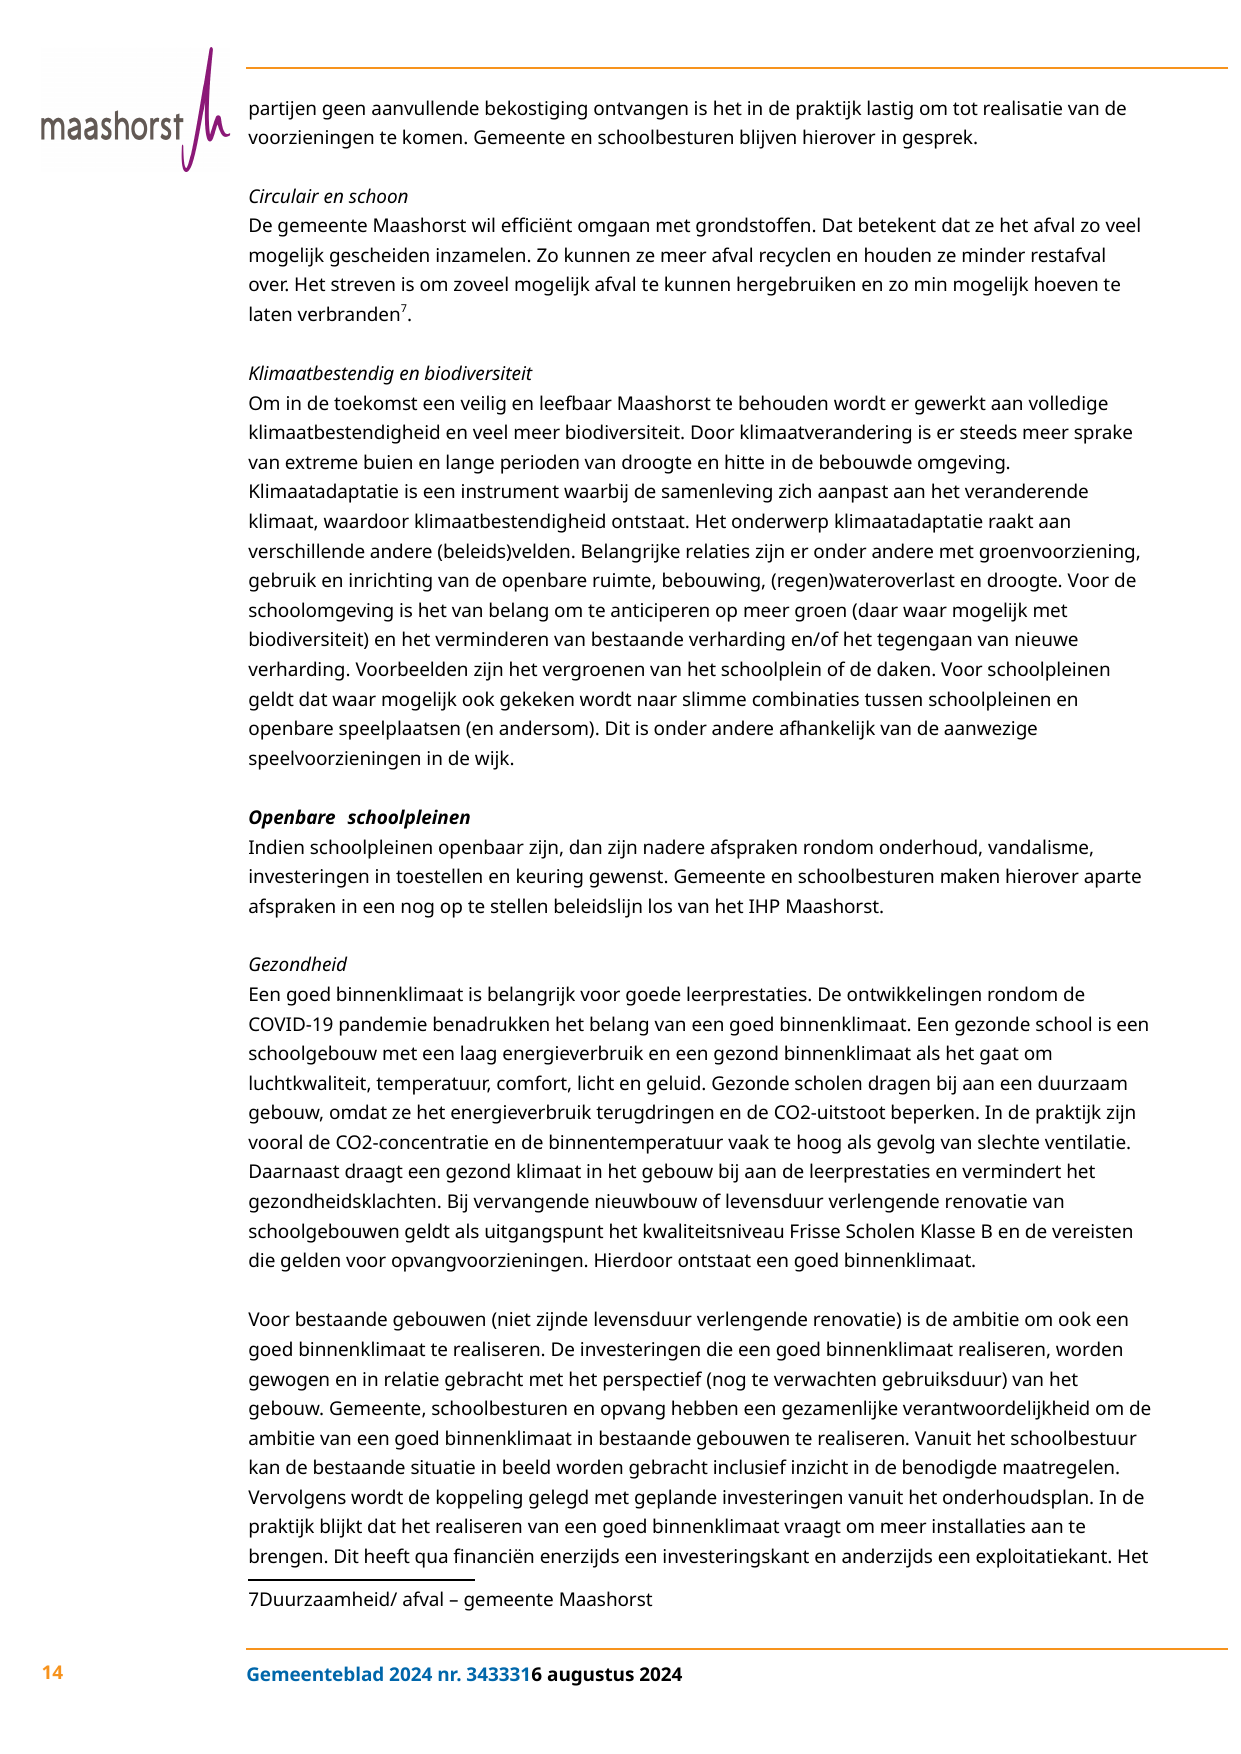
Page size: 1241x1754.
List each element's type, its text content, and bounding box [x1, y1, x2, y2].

text Voor bestaande gebouwen (niet zijnde levensduur verlengende renovatie) is de ambitie om ook een goed binnenklimaat te realiseren. De investeringen die een goed binnenklimaat realiseren, worden gewogen en in relatie gebracht met het perspectief (nog te verwachten gebruiksduur) van het gebouw. Gemeente, schoolbesturen en opvang hebben een gezamenlijke verantwoordelijkheid om de ambitie van een goed binnenklimaat in bestaande gebouwen te realiseren. Vanuit het schoolbestuur kan de bestaande situatie in beeld worden gebracht inclusief inzicht in de benodigde maatregelen. Vervolgens wordt de koppeling gelegd met geplande investeringen vanuit het onderhoudsplan. In de praktijk blijkt dat het realiseren van een goed binnenklimaat vraagt om meer installaties aan te brengen. Dit heeft qua financiën enerzijds een investeringskant en anderzijds een exploitatiekant. Het [248, 1307, 1152, 1569]
table_header partijen geen aanvullende bekostiging ontvangen is het in de praktijk lastig om tot realisatie van de voorzieningen te komen. Gemeente en schoolbesturen blijven hierover in gesprek. [248, 95, 1152, 150]
text Gezondheid [248, 952, 1152, 977]
text Om in de toekomst een veilig en leefbaar Maashorst te behouden wordt er gewerkt aan volledige klimaatbestendigheid en veel meer biodiversiteit. Door klimaatverandering is er steeds meer sprake van extreme buien en lange perioden van droogte en hitte in de bebouwde omgeving. Klimaatadaptatie is een instrument waarbij de samenleving zich aanpast aan het veranderende klimaat, waardoor klimaatbestendigheid ontstaat. Het onderwerp klimaatadaptatie raakt aan verschillende andere (beleids)velden. Belangrijke relaties zijn er onder andere met groenvoorziening, gebruik en inrichting van de openbare ruimte, bebouwing, (regen)wateroverlast en droogte. Voor de schoolomgeving is het van belang om te anticiperen op meer groen (daar waar mogelijk met biodiversiteit) en het verminderen van bestaande verharding en/of het tegengaan van nieuwe verharding. Voorbeelden zijn het vergroenen van het schoolplein of de daken. Voor schoolpleinen geldt dat waar mogelijk ook gekeken wordt naar slimme combinaties tussen schoolpleinen en openbare speelplaatsen (en andersom). Dit is onder andere afhankelijk van de aanwezige speelvoorzieningen in de wijk. [248, 390, 1152, 771]
text Een goed binnenklimaat is belangrijk voor goede leerprestaties. De ontwikkelingen rondom de COVID-19 pandemie benadrukken het belang van een goed binnenklimaat. Een gezonde school is een schoolgebouw met een laag energieverbruik en een gezond binnenklimaat als het gaat om luchtkwaliteit, temperatuur, comfort, licht en geluid. Gezonde scholen dragen bij aan een duurzaam gebouw, omdat ze het energieverbruik terugdringen en de CO2-uitstoot beperken. In de praktijk zijn vooral de CO2-concentratie en de binnentemperatuur vaak te hoog als gevolg van slechte ventilatie. Daarnaast draagt een gezond klimaat in het gebouw bij aan de leerprestaties en vermindert het gezondheidsklachten. Bij vervangende nieuwbouw of levensduur verlengende renovatie van schoolgebouwen geldt als uitgangspunt het kwaliteitsniveau Frisse Scholen Klasse B en de vereisten die gelden voor opvangvoorzieningen. Hierdoor ontstaat een goed binnenklimaat. [248, 981, 1152, 1273]
text De gemeente Maashorst wil efficiënt omgaan met grondstoffen. Dat betekent dat ze het afval zo veel mogelijk gescheiden inzamelen. Zo kunnen ze meer afval recyclen en houden ze minder restafval over. Het streven is om zoveel mogelijk afval te kunnen hergebruiken en zo min mogelijk hoeven te laten verbranden. [248, 212, 1152, 327]
picture [41, 47, 231, 172]
text Klimaatbestendig en biodiversiteit [248, 360, 1152, 386]
table_header Openbare schoolpleinen Indien schoolpleinen openbaar zijn, dan zijn nadere afspraken rondom onderhoud, vandalisme, investeringen in toestellen en keuring gewenst. Gemeente en schoolbesturen maken hierover aparte afspraken in een nog op te stellen beleidslijn los van het IHP Maashorst. [248, 804, 1152, 919]
text Circulair en schoon [248, 183, 1152, 209]
text Duurzaamheid/ afval – gemeente Maashorst [248, 1586, 1152, 1612]
